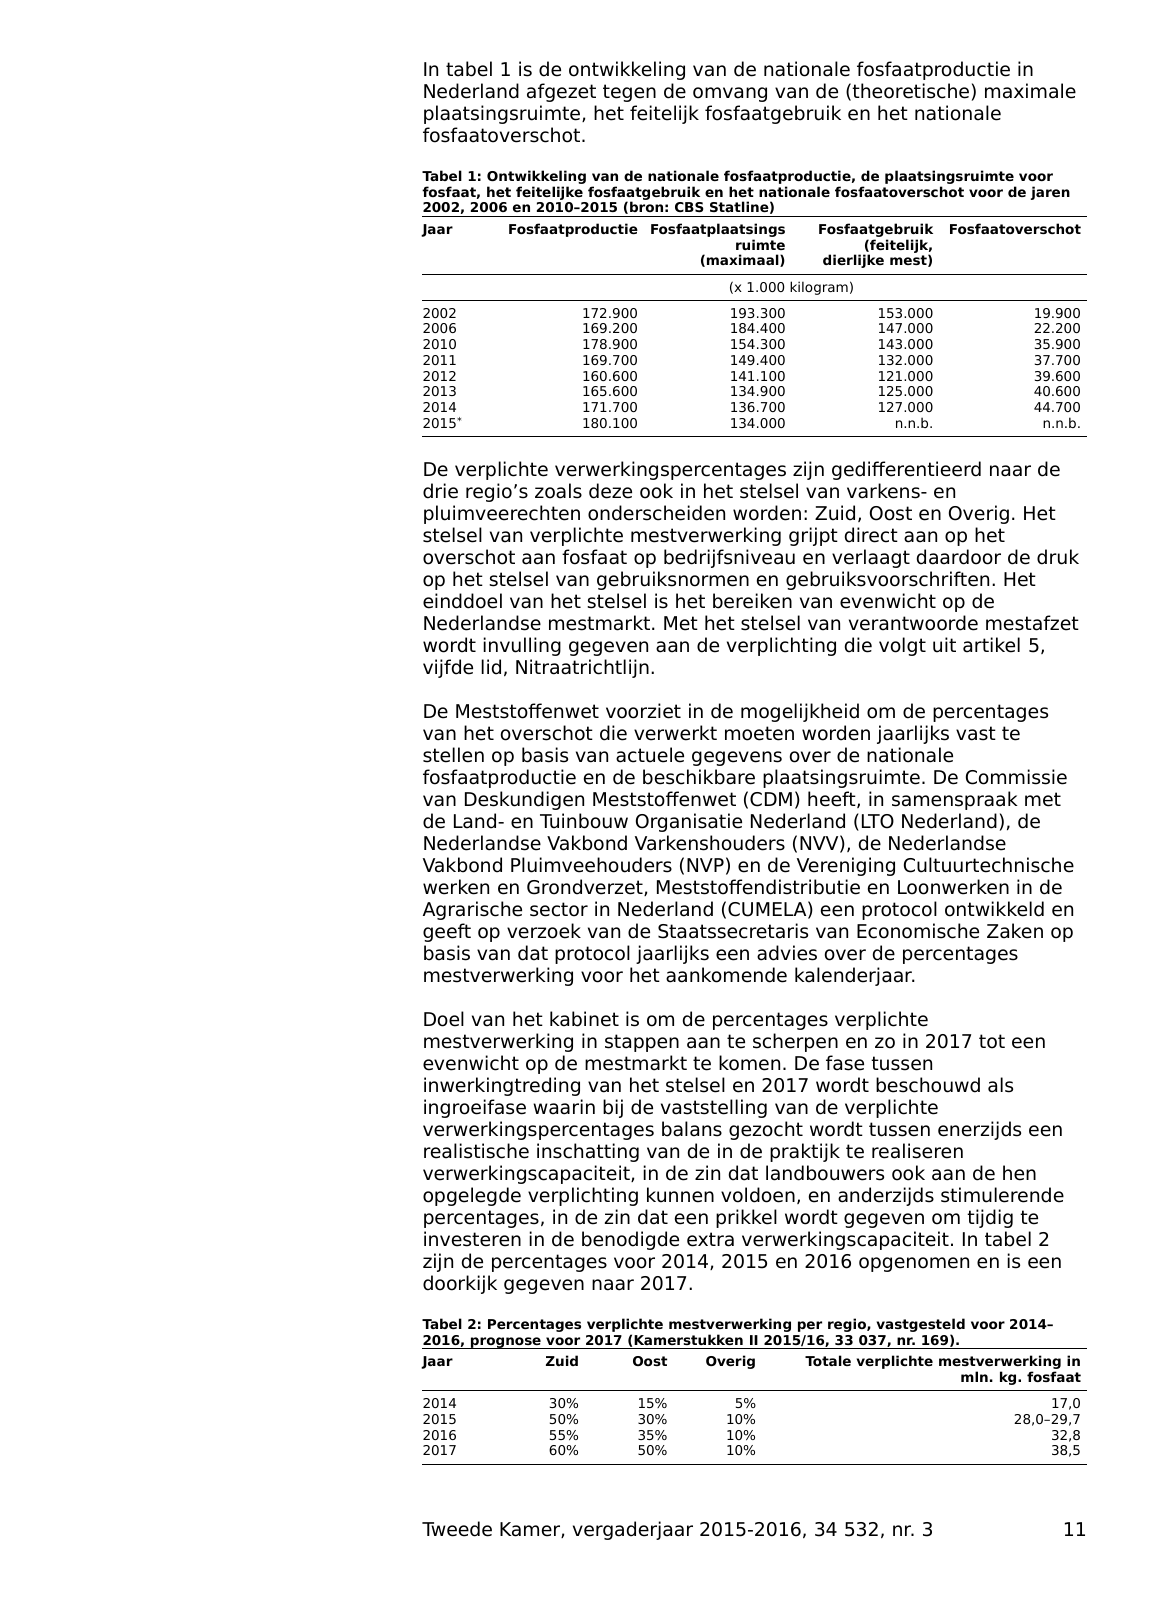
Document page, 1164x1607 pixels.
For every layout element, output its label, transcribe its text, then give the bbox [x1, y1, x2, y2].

table_cell 171.700 [496, 400, 644, 416]
table_cell 17,0 [762, 1391, 1087, 1412]
table_cell n.n.b. [791, 416, 939, 436]
table_cell 169.700 [496, 353, 644, 368]
table_cell 169.200 [496, 321, 644, 337]
table_cell 40.600 [939, 384, 1087, 400]
table_cell 2012 [422, 369, 496, 384]
table_cell 2015* [422, 416, 496, 436]
table_cell 136.700 [644, 400, 791, 416]
table_cell 39.600 [939, 369, 1087, 384]
table_cell 149.400 [644, 353, 791, 368]
table_cell 35.900 [939, 337, 1087, 353]
table_cell 30% [496, 1391, 585, 1412]
table_cell n.n.b. [939, 416, 1087, 436]
table_cell 2016 [422, 1427, 496, 1443]
table_cell Totale verplichte mestverwerking in mln. kg. fosfaat [762, 1349, 1087, 1390]
table_cell 5% [673, 1391, 762, 1412]
table_header Tabel 2: Percentages verplichte mestverwerking per regio, vastgesteld voor 2014–2016, prognose voor 2017 (Kamerstukken II 2015/16, 33 037, nr. 169). [422, 1317, 1087, 1348]
table_cell 50% [496, 1412, 585, 1427]
table_cell 10% [673, 1427, 762, 1443]
table_cell 154.300 [644, 337, 791, 353]
table_cell 134.000 [644, 416, 791, 436]
table_cell 160.600 [496, 369, 644, 384]
table_cell 2013 [422, 384, 496, 400]
table_cell 2014 [422, 400, 496, 416]
table_cell 2006 [422, 321, 496, 337]
table_cell 132.000 [791, 353, 939, 368]
table_cell 127.000 [791, 400, 939, 416]
table_cell Fosfaatgebruik (feitelijk, dierlijke mest) [791, 217, 939, 274]
table_cell 38,5 [762, 1443, 1087, 1463]
table_cell 32,8 [762, 1427, 1087, 1443]
table_cell Fosfaatplaatsingsruimte (maximaal) [644, 217, 791, 274]
table_cell Zuid [496, 1349, 585, 1390]
table_cell 10% [673, 1412, 762, 1427]
text Doel van het kabinet is om de percentages verplichte mestverwerking in stappen aan te scherpen en zo in 2017 tot een evenwicht op de mestmarkt te komen. De fase tussen inwerkingtreding van het stelsel en 2017 wordt beschouwd als ingroeifase waarin bij de vaststelling van de verplichte verwerkingspercentages balans gezocht wordt tussen enerzijds een realistische inschatting van de in de praktijk te realiseren verwerkingscapaciteit, in de zin dat landbouwers ook aan de hen opgelegde verplichting kunnen voldoen, en anderzijds stimulerende percentages, in de zin dat een prikkel wordt gegeven om tijdig te investeren in de benodigde extra verwerkingscapaciteit. In tabel 2 zijn de percentages voor 2014, 2015 en 2016 opgenomen en is een doorkijk gegeven naar 2017. [422, 1009, 1087, 1295]
table_cell 19.900 [939, 301, 1087, 321]
text De verplichte verwerkingspercentages zijn gedifferentieerd naar de drie regio’s zoals deze ook in het stelsel van varkens- en pluimveerechten onderscheiden worden: Zuid, Oost en Overig. Het stelsel van verplichte mestverwerking grijpt direct aan op het overschot aan fosfaat op bedrijfsniveau en verlaagt daardoor de druk op het stelsel van gebruiksnormen en gebruiksvoorschriften. Het einddoel van het stelsel is het bereiken van evenwicht op de Nederlandse mestmarkt. Met het stelsel van verantwoorde mestafzet wordt invulling gegeven aan de verplichting die volgt uit artikel 5, vijfde lid, Nitraatrichtlijn. [422, 459, 1087, 679]
table_cell 180.100 [496, 416, 644, 436]
table_cell Jaar [422, 217, 496, 274]
table_cell 153.000 [791, 301, 939, 321]
table_cell 2011 [422, 353, 496, 368]
table_cell 15% [585, 1391, 673, 1412]
table_cell 22.200 [939, 321, 1087, 337]
table_cell 178.900 [496, 337, 644, 353]
table_cell Overig [673, 1349, 762, 1390]
table_cell 30% [585, 1412, 673, 1427]
table_cell 60% [496, 1443, 585, 1463]
text De Meststoffenwet voorziet in de mogelijkheid om de percentages van het overschot die verwerkt moeten worden jaarlijks vast te stellen op basis van actuele gegevens over de nationale fosfaatproductie en de beschikbare plaatsingsruimte. De Commissie van Deskundigen Meststoffenwet (CDM) heeft, in samenspraak met de Land- en Tuinbouw Organisatie Nederland (LTO Nederland), de Nederlandse Vakbond Varkenshouders (NVV), de Nederlandse Vakbond Pluimveehouders (NVP) en de Vereniging Cultuurtechnische werken en Grondverzet, Meststoffendistributie en Loonwerken in de Agrarische sector in Nederland (CUMELA) een protocol ontwikkeld en geeft op verzoek van de Staatssecretaris van Economische Zaken op basis van dat protocol jaarlijks een advies over de percentages mestverwerking voor het aankomende kalenderjaar. [422, 701, 1087, 987]
table_cell 165.600 [496, 384, 644, 400]
table_cell 2014 [422, 1391, 496, 1412]
table_cell Oost [585, 1349, 673, 1390]
table_cell 35% [585, 1427, 673, 1443]
table_cell Jaar [422, 1349, 496, 1390]
table_cell 121.000 [791, 369, 939, 384]
table_header Tabel 1: Ontwikkeling van de nationale fosfaatproductie, de plaatsingsruimte voor fosfaat, het feitelijke fosfaatgebruik en het nationale fosfaatoverschot voor de jaren 2002, 2006 en 2010–2015 (bron: CBS Statline) [422, 169, 1087, 216]
table_cell 55% [496, 1427, 585, 1443]
table_cell 2015 [422, 1412, 496, 1427]
table_cell 2002 [422, 301, 496, 321]
table_cell 44.700 [939, 400, 1087, 416]
table_cell 141.100 [644, 369, 791, 384]
table_cell 37.700 [939, 353, 1087, 368]
table_cell 147.000 [791, 321, 939, 337]
table_cell 184.400 [644, 321, 791, 337]
table_cell 172.900 [496, 301, 644, 321]
text In tabel 1 is de ontwikkeling van de nationale fosfaatproductie in Nederland afgezet tegen de omvang van de (theoretische) maximale plaatsingsruimte, het feitelijk fosfaatgebruik en het nationale fosfaatoverschot. [422, 59, 1087, 147]
table_cell 10% [673, 1443, 762, 1463]
table_cell 193.300 [644, 301, 791, 321]
table_cell Fosfaatoverschot [939, 217, 1087, 274]
table_cell 134.900 [644, 384, 791, 400]
table_cell 50% [585, 1443, 673, 1463]
table_cell 143.000 [791, 337, 939, 353]
table_cell Fosfaatproductie [496, 217, 644, 274]
table_cell [422, 275, 496, 300]
table_cell 125.000 [791, 384, 939, 400]
table_cell (x 1.000 kilogram) [496, 275, 1087, 300]
table_cell 2017 [422, 1443, 496, 1463]
table_cell 28,0–29,7 [762, 1412, 1087, 1427]
table_cell 2010 [422, 337, 496, 353]
